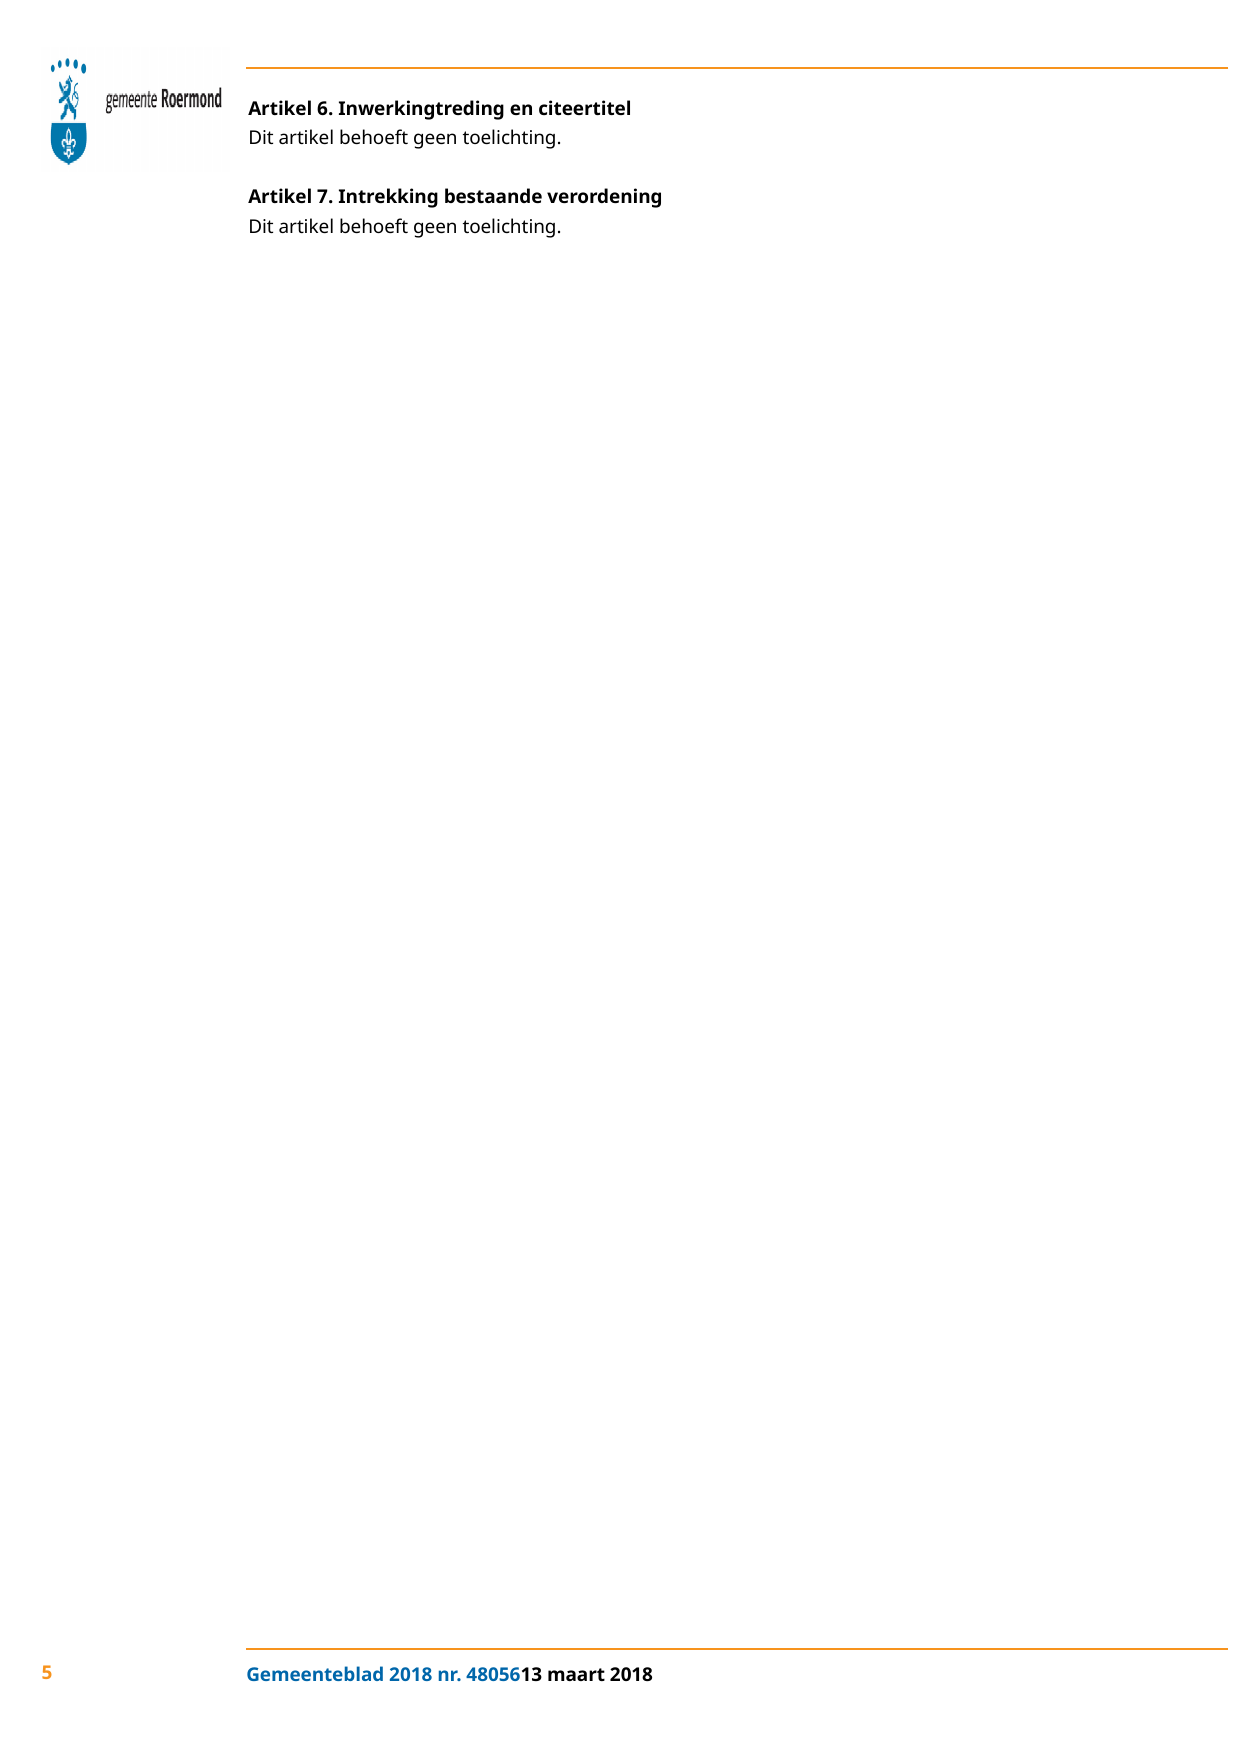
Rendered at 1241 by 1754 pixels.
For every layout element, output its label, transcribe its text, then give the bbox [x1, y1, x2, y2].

text Artikel 6. Inwerkingtreding en citeertitel [248, 95, 1152, 121]
picture [41, 47, 231, 172]
text Dit artikel behoeft geen toelichting. [248, 124, 1152, 150]
text Artikel 7. Intrekking bestaande verordening [248, 183, 1152, 209]
text Dit artikel behoeft geen toelichting. [248, 213, 1152, 239]
